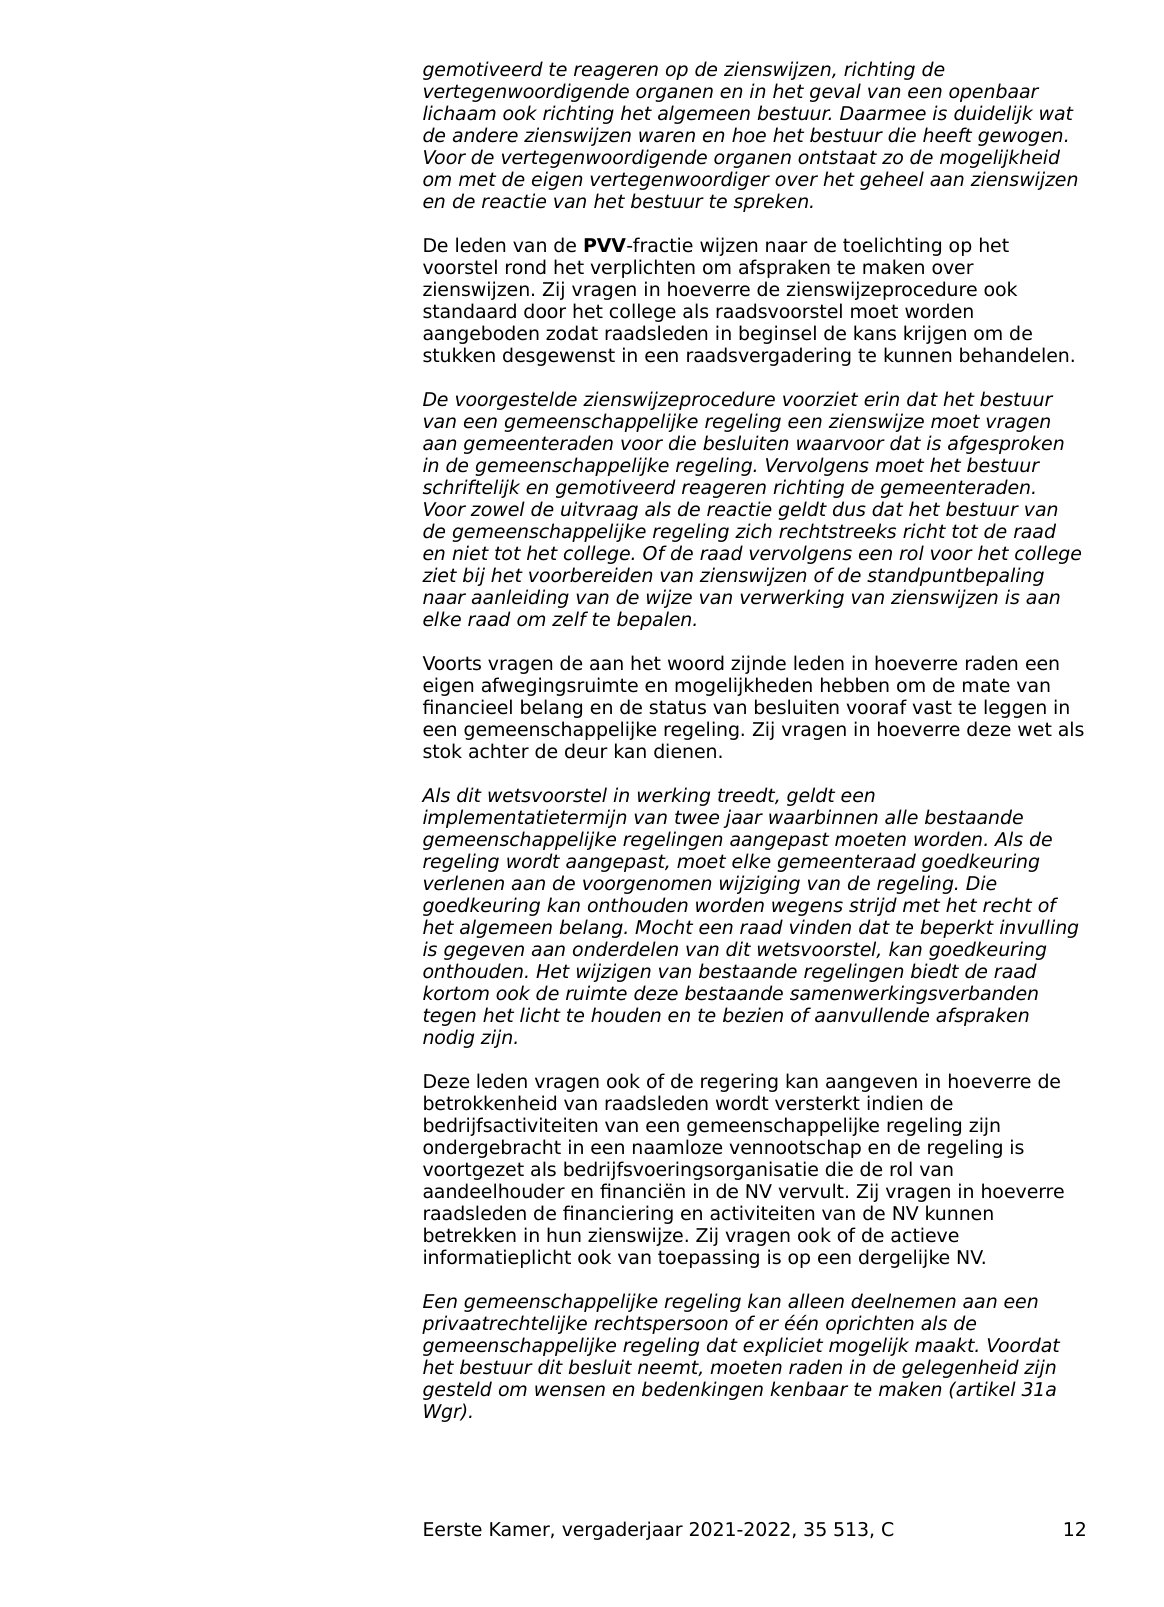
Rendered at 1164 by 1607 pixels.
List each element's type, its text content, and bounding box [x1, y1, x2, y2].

text Een gemeenschappelijke regeling kan alleen deelnemen aan een privaatrechtelijke rechtspersoon of er één oprichten als de gemeenschappelijke regeling dat expliciet mogelijk maakt. Voordat het bestuur dit besluit neemt, moeten raden in de gelegenheid zijn gesteld om wensen en bedenkingen kenbaar te maken (artikel 31a Wgr). [422, 1291, 1087, 1423]
text Voorts vragen de aan het woord zijnde leden in hoeverre raden een eigen afwegingsruimte en mogelijkheden hebben om de mate van financieel belang en de status van besluiten vooraf vast te leggen in een gemeenschappelijke regeling. Zij vragen in hoeverre deze wet als stok achter de deur kan dienen. [422, 653, 1087, 763]
text Deze leden vragen ook of de regering kan aangeven in hoeverre de betrokkenheid van raadsleden wordt versterkt indien de bedrijfsactiviteiten van een gemeenschappelijke regeling zijn ondergebracht in een naamloze vennootschap en de regeling is voortgezet als bedrijfsvoeringsorganisatie die de rol van aandeelhouder en financiën in de NV vervult. Zij vragen in hoeverre raadsleden de financiering en activiteiten van de NV kunnen betrekken in hun zienswijze. Zij vragen ook of de actieve informatieplicht ook van toepassing is op een dergelijke NV. [422, 1071, 1087, 1269]
text Voor zowel de uitvraag als de reactie geldt dus dat het bestuur van de gemeenschappelijke regeling zich rechtstreeks richt tot de raad en niet tot het college. Of de raad vervolgens een rol voor het college ziet bij het voorbereiden van zienswijzen of de standpuntbepaling naar aanleiding van de wijze van verwerking van zienswijzen is aan elke raad om zelf te bepalen. [422, 499, 1087, 631]
text De voorgestelde zienswijzeprocedure voorziet erin dat het bestuur van een gemeenschappelijke regeling een zienswijze moet vragen aan gemeenteraden voor die besluiten waarvoor dat is afgesproken in de gemeenschappelijke regeling. Vervolgens moet het bestuur schriftelijk en gemotiveerd reageren richting de gemeenteraden. [422, 389, 1087, 499]
text gemotiveerd te reageren op de zienswijzen, richting de vertegenwoordigende organen en in het geval van een openbaar lichaam ook richting het algemeen bestuur. Daarmee is duidelijk wat de andere zienswijzen waren en hoe het bestuur die heeft gewogen. Voor de vertegenwoordigende organen ontstaat zo de mogelijkheid om met de eigen vertegenwoordiger over het geheel aan zienswijzen en de reactie van het bestuur te spreken. [422, 59, 1087, 213]
text De leden van de PVV-fractie wijzen naar de toelichting op het voorstel rond het verplichten om afspraken te maken over zienswijzen. Zij vragen in hoeverre de zienswijzeprocedure ook standaard door het college als raadsvoorstel moet worden aangeboden zodat raadsleden in beginsel de kans krijgen om de stukken desgewenst in een raadsvergadering te kunnen behandelen. [422, 235, 1087, 367]
text Als dit wetsvoorstel in werking treedt, geldt een implementatietermijn van twee jaar waarbinnen alle bestaande gemeenschappelijke regelingen aangepast moeten worden. Als de regeling wordt aangepast, moet elke gemeenteraad goedkeuring verlenen aan de voorgenomen wijziging van de regeling. Die goedkeuring kan onthouden worden wegens strijd met het recht of het algemeen belang. Mocht een raad vinden dat te beperkt invulling is gegeven aan onderdelen van dit wetsvoorstel, kan goedkeuring onthouden. Het wijzigen van bestaande regelingen biedt de raad kortom ook de ruimte deze bestaande samenwerkingsverbanden tegen het licht te houden en te bezien of aanvullende afspraken nodig zijn. [422, 785, 1087, 1049]
